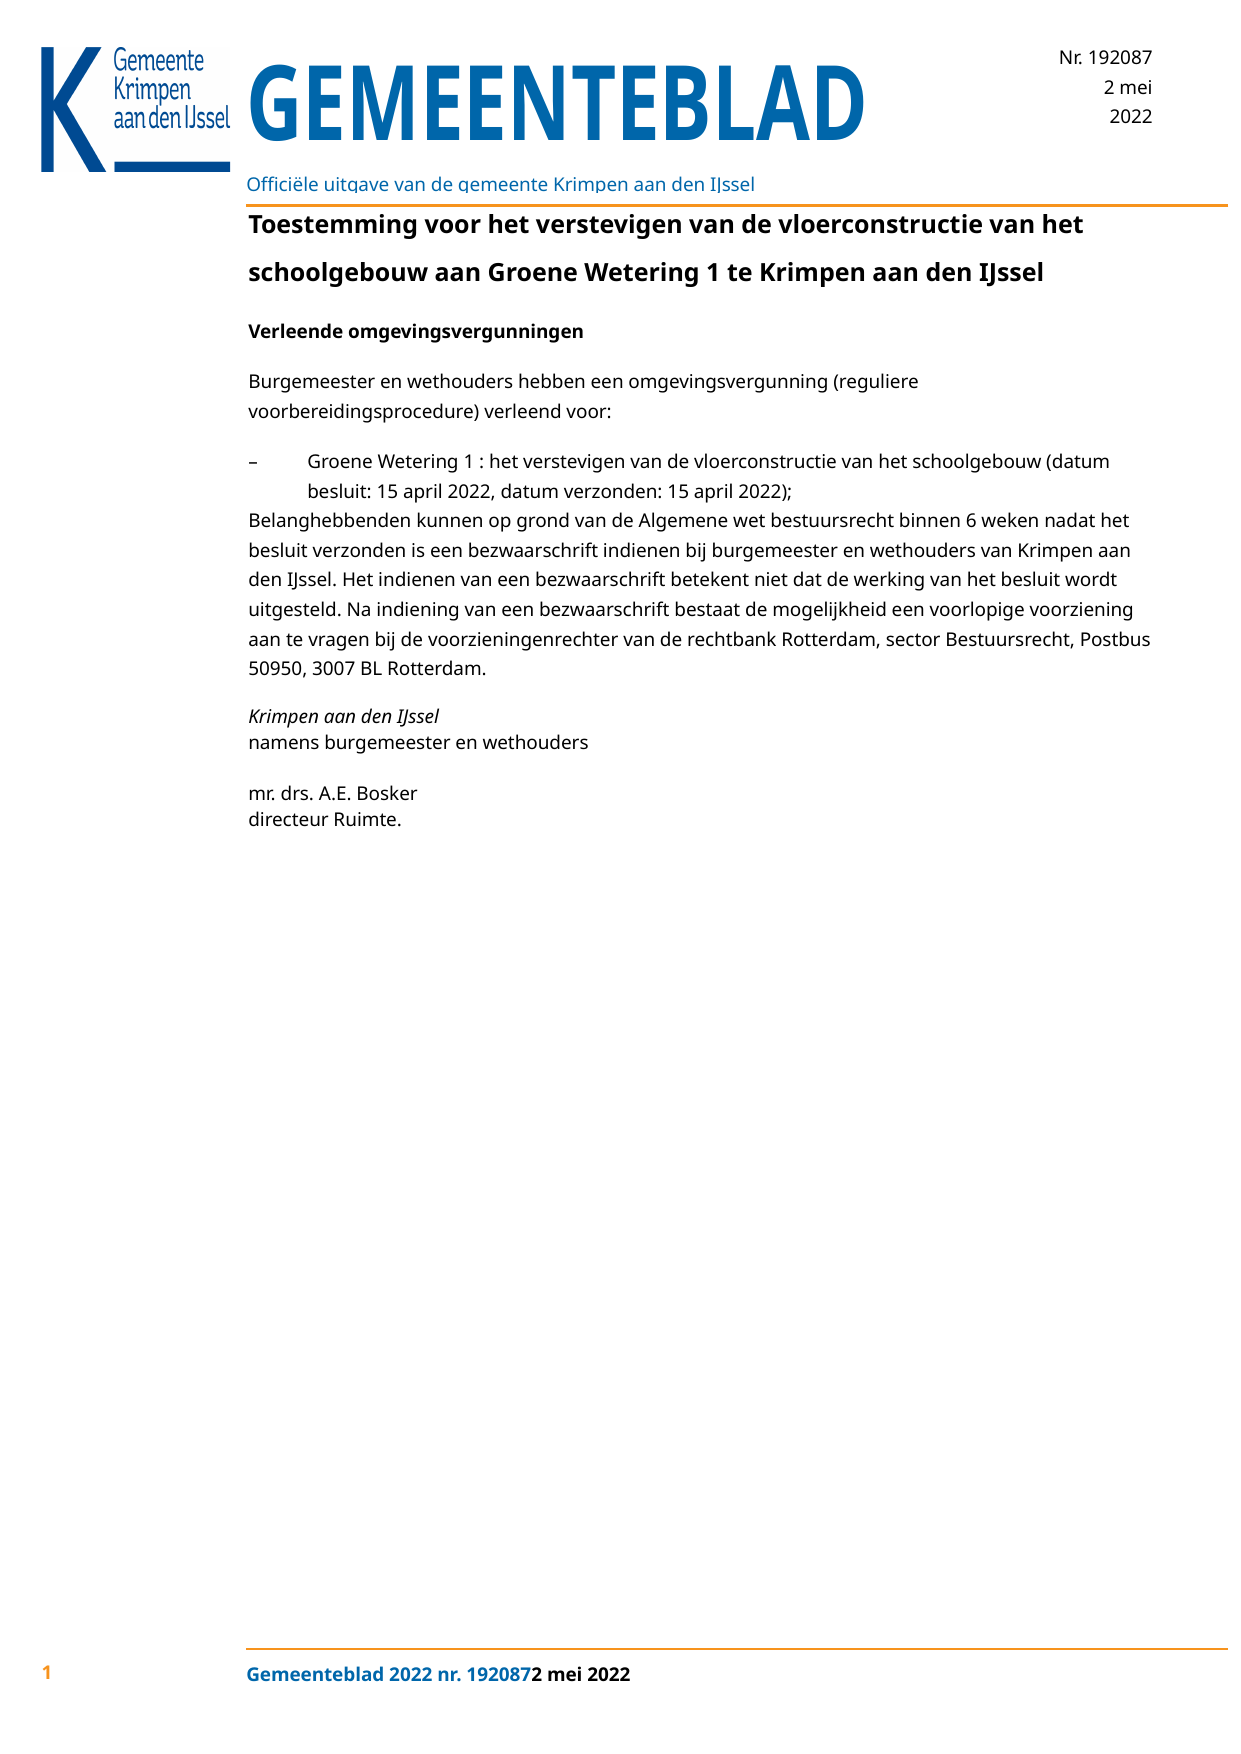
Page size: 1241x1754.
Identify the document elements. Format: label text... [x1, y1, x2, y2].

text Krimpen aan den IJssel [248, 703, 1152, 729]
text directeur Ruimte. [248, 806, 1152, 832]
picture [41, 47, 231, 172]
list Groene Wetering 1 : het verstevigen van de vloerconstructie van het schoolgebouw (datum besluit: 15 april 2022, datum verzonden: 15 april 2022); [248, 448, 1152, 504]
text Burgemeester en wethouders hebben een omgevingsvergunning (reguliere voorbereidingsprocedure) verleend voor: [248, 368, 1152, 424]
text Belanghebbenden kunnen op grond van de Algemene wet bestuursrecht binnen 6 weken nadat het besluit verzonden is een bezwaarschrift indienen bij burgemeester en wethouders van Krimpen aan den IJssel. Het indienen van een bezwaarschrift betekent niet dat de werking van het besluit wordt uitgesteld. Na indiening van een bezwaarschrift bestaat de mogelijkheid een voorlopige voorziening aan te vragen bij de voorzieningenrechter van de rechtbank Rotterdam, sector Bestuursrecht, Postbus 50950, 3007 BL Rotterdam. [248, 507, 1152, 681]
text Verleende omgevingsvergunningen [248, 318, 1152, 344]
text mr. drs. A.E. Bosker [248, 780, 1152, 806]
text Toestemming voor het verstevigen van de vloerconstructie van het schoolgebouw aan Groene Wetering 1 te Krimpen aan den IJssel [248, 207, 1152, 288]
text namens burgemeester en wethouders [248, 729, 1152, 755]
